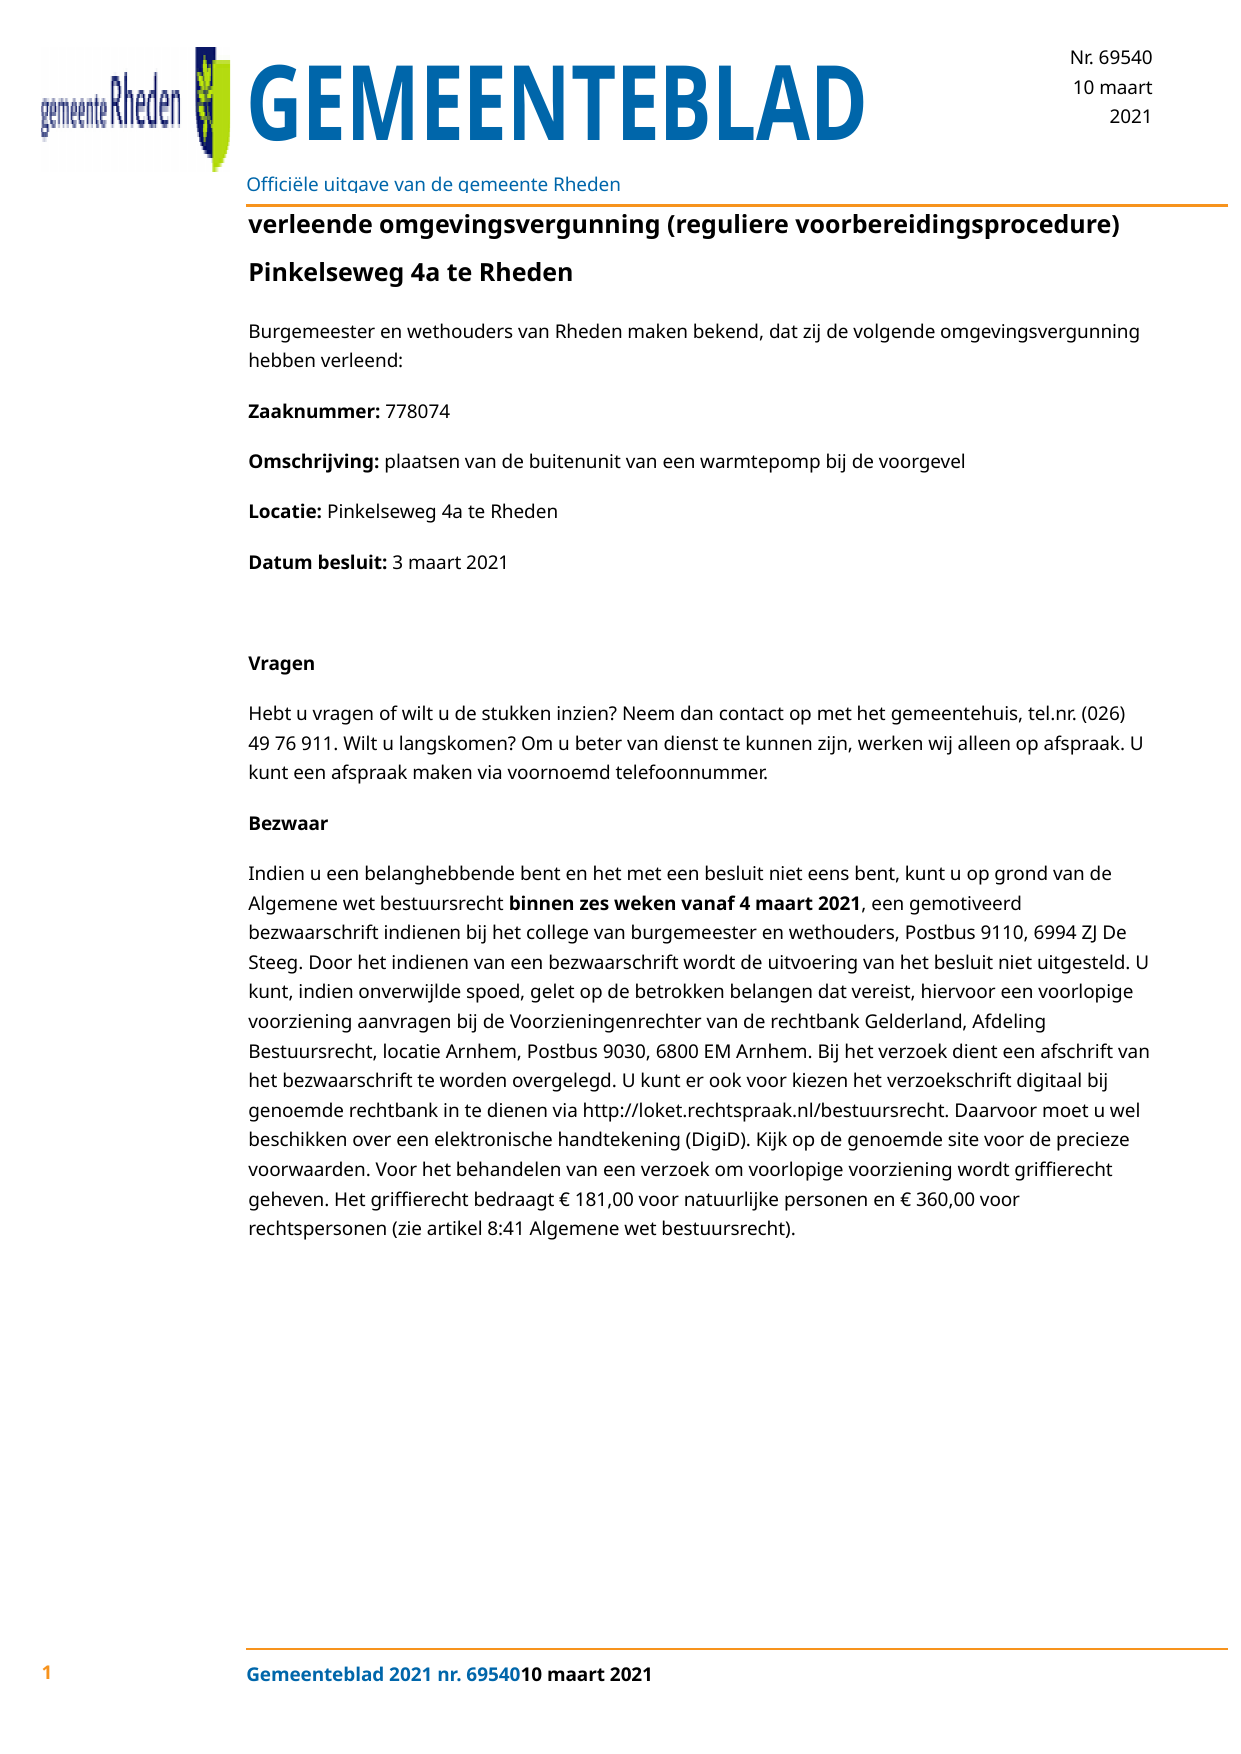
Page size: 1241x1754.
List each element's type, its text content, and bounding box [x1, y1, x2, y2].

text Locatie: Pinkelseweg 4a te Rheden [248, 499, 1152, 524]
text Vragen [248, 650, 1152, 676]
text verleende omgevingsvergunning (reguliere voorbereidingsprocedure) Pinkelseweg 4a te Rheden [248, 207, 1152, 288]
text Bezwaar [248, 810, 1152, 836]
text Omschrijving: plaatsen van de buitenunit van een warmtepomp bij de voorgevel [248, 448, 1152, 474]
text Indien u een belanghebbende bent en het met een besluit niet eens bent, kunt u op grond van de Algemene wet bestuursrecht binnen zes weken vanaf 4 maart 2021, een gemotiveerd bezwaarschrift indienen bij het college van burgemeester en wethouders, Postbus 9110, 6994 ZJ De Steeg. Door het indienen van een bezwaarschrift wordt de uitvoering van het besluit niet uitgesteld. U kunt, indien onverwijlde spoed, gelet op de betrokken belangen dat vereist, hiervoor een voorlopige voorziening aanvragen bij de Voorzieningenrechter van de rechtbank Gelderland, Afdeling Bestuursrecht, locatie Arnhem, Postbus 9030, 6800 EM Arnhem. Bij het verzoek dient een afschrift van het bezwaarschrift te worden overgelegd. U kunt er ook voor kiezen het verzoekschrift digitaal bij genoemde rechtbank in te dienen via http://loket.rechtspraak.nl/bestuursrecht. Daarvoor moet u wel beschikken over een elektronische handtekening (DigiD). Kijk op de genoemde site voor de precieze voorwaarden. Voor het behandelen van een verzoek om voorlopige voorziening wordt griffierecht geheven. Het griffierecht bedraagt € 181,00 voor natuurlijke personen en € 360,00 voor rechtspersonen (zie artikel 8:41 Algemene wet bestuursrecht). [248, 860, 1152, 1241]
text Datum besluit: 3 maart 2021 [248, 549, 1152, 575]
picture [41, 47, 231, 172]
text Zaaknummer: 778074 [248, 398, 1152, 424]
text Hebt u vragen of wilt u de stukken inzien? Neem dan contact op met het gemeentehuis, tel.nr. (026) 49 76 911. Wilt u langskomen? Om u beter van dienst te kunnen zijn, werken wij alleen op afspraak. U kunt een afspraak maken via voornoemd telefoonnummer. [248, 700, 1152, 785]
text Burgemeester en wethouders van Rheden maken bekend, dat zij de volgende omgevingsvergunning hebben verleend: [248, 318, 1152, 373]
